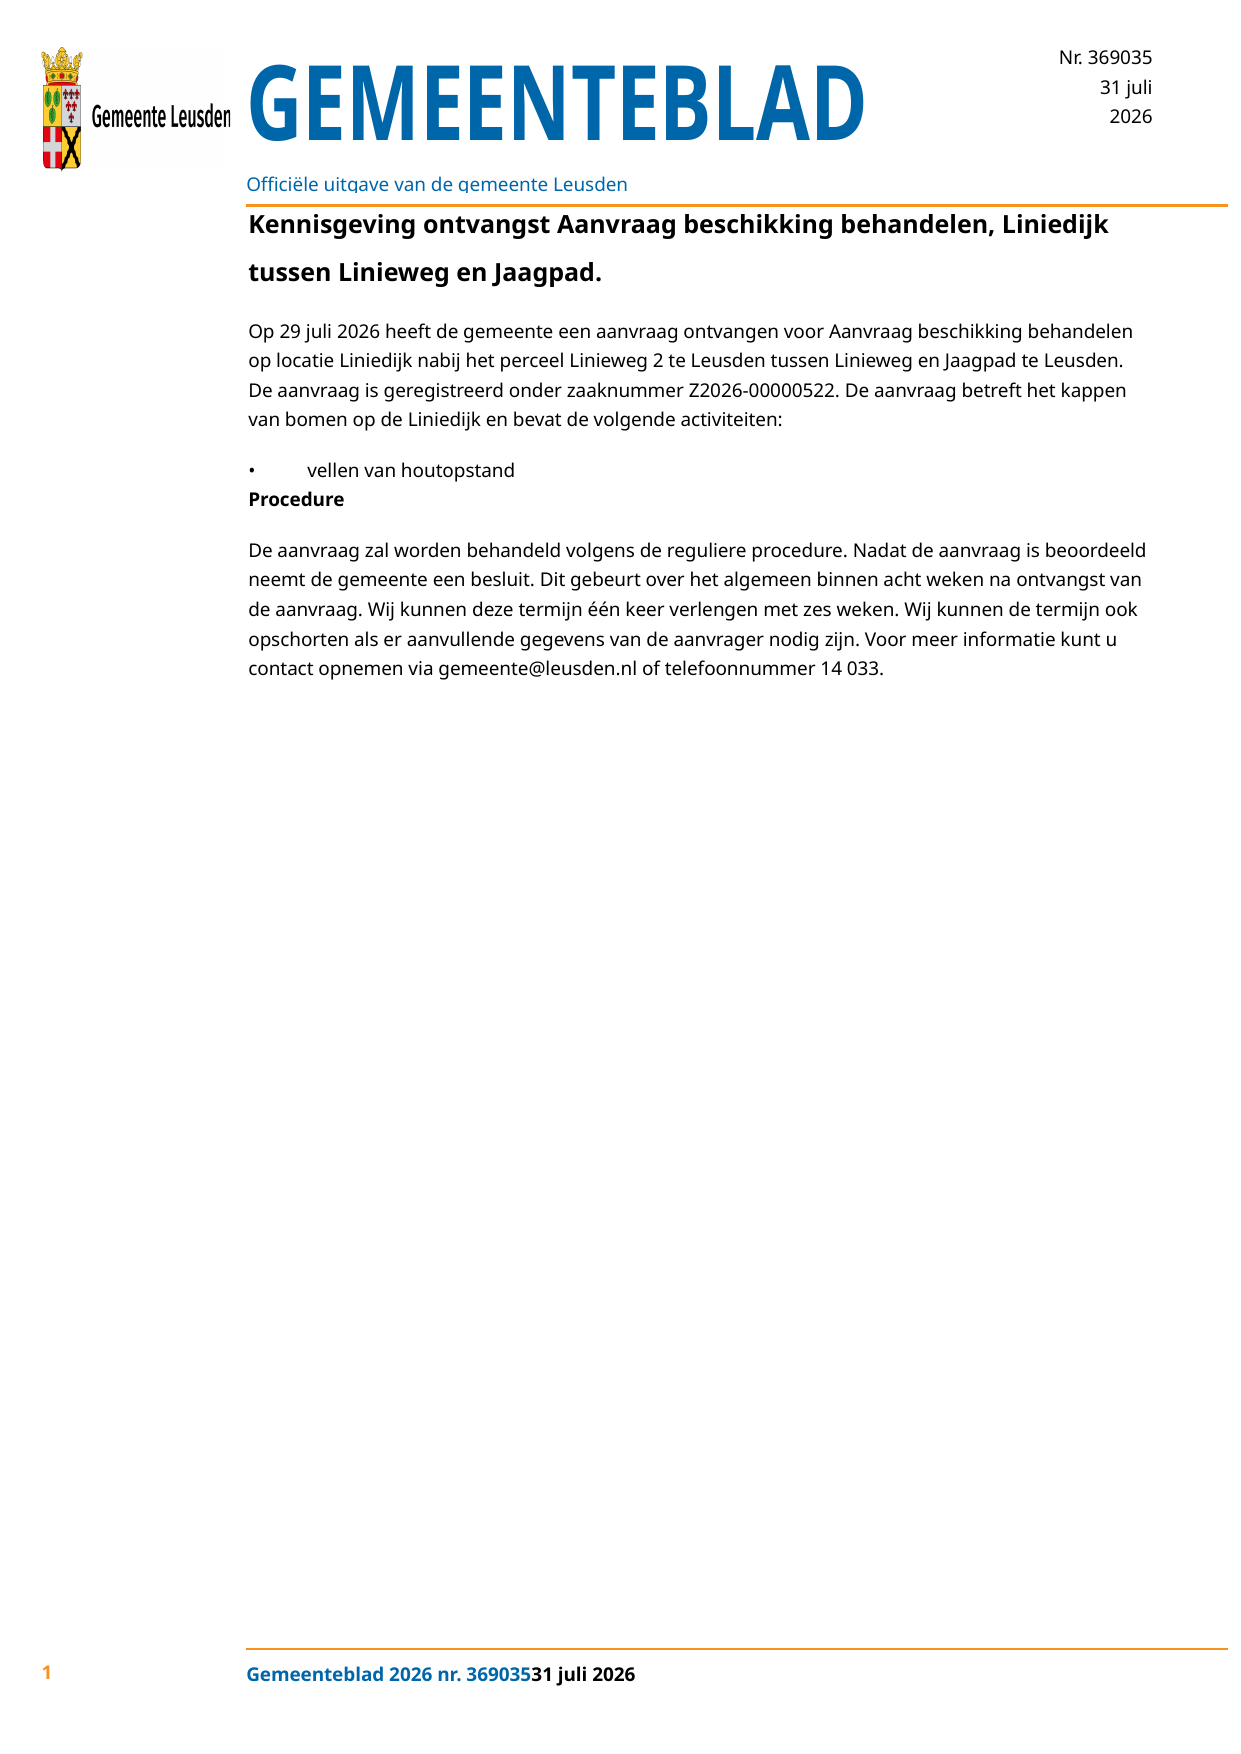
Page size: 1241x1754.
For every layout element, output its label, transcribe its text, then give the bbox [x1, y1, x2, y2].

picture [41, 47, 231, 172]
text De aanvraag zal worden behandeld volgens de reguliere procedure. Nadat de aanvraag is beoordeeld neemt de gemeente een besluit. Dit gebeurt over het algemeen binnen acht weken na ontvangst van de aanvraag. Wij kunnen deze termijn één keer verlengen met zes weken. Wij kunnen de termijn ook opschorten als er aanvullende gegevens van de aanvrager nodig zijn. Voor meer informatie kunt u contact opnemen via gemeente@leusden.nl of telefoonnummer 14 033. [248, 537, 1152, 681]
text Op 29 juli 2026 heeft de gemeente een aanvraag ontvangen voor Aanvraag beschikking behandelen op locatie Liniedijk nabij het perceel Linieweg 2 te Leusden tussen Linieweg en Jaagpad te Leusden. De aanvraag is geregistreerd onder zaaknummer Z2026-00000522. De aanvraag betreft het kappen van bomen op de Liniedijk en bevat de volgende activiteiten: [248, 318, 1152, 432]
text Kennisgeving ontvangst Aanvraag beschikking behandelen, Liniedijk tussen Linieweg en Jaagpad. [248, 207, 1152, 288]
list vellen van houtopstand [248, 457, 1152, 483]
text Procedure [248, 487, 1152, 512]
